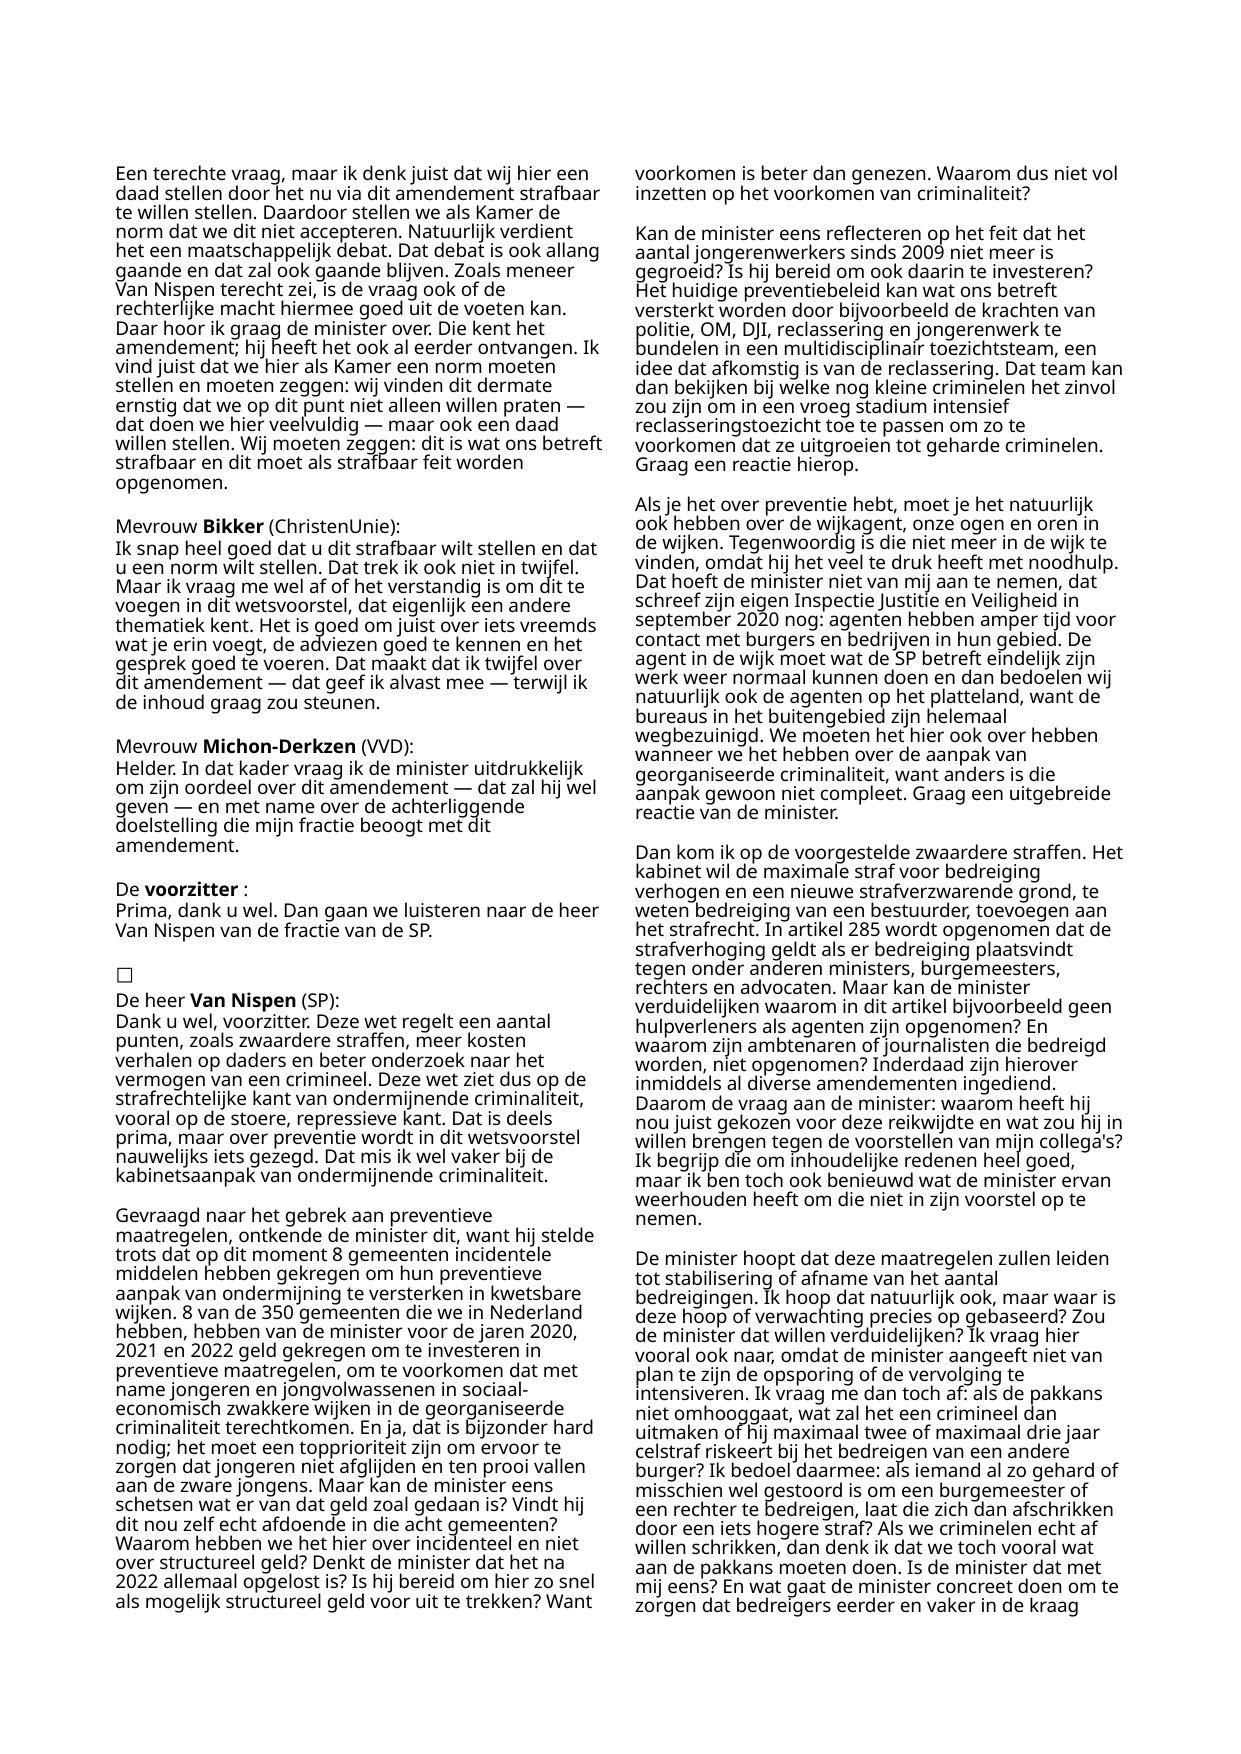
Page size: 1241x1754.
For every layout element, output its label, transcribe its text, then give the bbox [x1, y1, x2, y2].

text Mevrouw Michon-Derkzen (VVD): [115, 734, 605, 759]
text Mevrouw Bikker (ChristenUnie): [115, 514, 605, 539]
text De voorzitter : [115, 877, 605, 902]
text ⬜ [115, 962, 605, 987]
text Dank u wel, voorzitter. Deze wet regelt een aantal punten, zoals zwaardere straffen, meer kosten verhalen op daders en beter onderzoek naar het vermogen van een crimineel. Deze wet ziet dus op de strafrechtelijke kant van ondermijnende criminaliteit, vooral op de stoere, repressieve kant. Dat is deels prima, maar over preventie wordt in dit wetsvoorstel nauwelijks iets gezegd. Dat mis ik wel vaker bij de kabinetsaanpak van ondermijnende criminaliteit. [115, 1013, 605, 1187]
text Helder. In dat kader vraag ik de minister uitdrukkelijk om zijn oordeel over dit amendement — dat zal hij wel geven — en met name over de achterliggende doelstelling die mijn fractie beoogt met dit amendement. [115, 759, 605, 856]
text Prima, dank u wel. Dan gaan we luisteren naar de heer Van Nispen van de fractie van de SP. [115, 902, 605, 941]
text De heer Van Nispen (SP): [115, 987, 605, 1013]
text Kan de minister eens reflecteren op het feit dat het aantal jongerenwerkers sinds 2009 niet meer is gegroeid? Is hij bereid om ook daarin te investeren? Het huidige preventiebeleid kan wat ons betreft versterkt worden door bijvoorbeeld de krachten van politie, OM, DJI, reclassering en jongerenwerk te bundelen in een multidisciplinair toezichtsteam, een idee dat afkomstig is van de reclassering. Dat team kan dan bekijken bij welke nog kleine criminelen het zinvol zou zijn om in een vroeg stadium intensief reclasseringstoezicht toe te passen om zo te voorkomen dat ze uitgroeien tot geharde criminelen. Graag een reactie hierop. [635, 224, 1125, 475]
text Gevraagd naar het gebrek aan preventieve maatregelen, ontkende de minister dit, want hij stelde trots dat op dit moment 8 gemeenten incidentele middelen hebben gekregen om hun preventieve aanpak van ondermijning te versterken in kwetsbare wijken. 8 van de 350 gemeenten die we in Nederland hebben, hebben van de minister voor de jaren 2020, 2021 en 2022 geld gekregen om te investeren in preventieve maatregelen, om te voorkomen dat met name jongeren en jongvolwassenen in sociaal-economisch zwakkere wijken in de georganiseerde criminaliteit terechtkomen. En ja, dat is bijzonder hard nodig; het moet een topprioriteit zijn om ervoor te zorgen dat jongeren niet afglijden en ten prooi vallen aan de zware jongens. Maar kan de minister eens schetsen wat er van dat geld zoal gedaan is? Vindt hij dit nou zelf echt afdoende in die acht gemeenten? Waarom hebben we het hier over incidenteel en niet over structureel geld? Denkt de minister dat het na 2022 allemaal opgelost is? Is hij bereid om hier zo snel als mogelijk structureel geld voor uit te trekken? Want [115, 1207, 605, 1612]
text Als je het over preventie hebt, moet je het natuurlijk ook hebben over de wijkagent, onze ogen en oren in de wijken. Tegenwoordig is die niet meer in de wijk te vinden, omdat hij het veel te druk heeft met noodhulp. Dat hoeft de minister niet van mij aan te nemen, dat schreef zijn eigen Inspectie Justitie en Veiligheid in september 2020 nog: agenten hebben amper tijd voor contact met burgers en bedrijven in hun gebied. De agent in de wijk moet wat de SP betreft eindelijk zijn werk weer normaal kunnen doen en dan bedoelen wij natuurlijk ook de agenten op het platteland, want de bureaus in het buitengebied zijn helemaal wegbezuinigd. We moeten het hier ook over hebben wanneer we het hebben over de aanpak van georganiseerde criminaliteit, want anders is die aanpak gewoon niet compleet. Graag een uitgebreide reactie van de minister. [635, 496, 1125, 823]
text De minister hoopt dat deze maatregelen zullen leiden tot stabilisering of afname van het aantal bedreigingen. Ik hoop dat natuurlijk ook, maar waar is deze hoop of verwachting precies op gebaseerd? Zou de minister dat willen verduidelijken? Ik vraag hier vooral ook naar, omdat de minister aangeeft niet van plan te zijn de opsporing of de vervolging te intensiveren. Ik vraag me dan toch af: als de pakkans niet omhooggaat, wat zal het een crimineel dan uitmaken of hij maximaal twee of maximaal drie jaar celstraf riskeert bij het bedreigen van een andere burger? Ik bedoel daarmee: als iemand al zo gehard of misschien wel gestoord is om een burgemeester of een rechter te bedreigen, laat die zich dan afschrikken door een iets hogere straf? Als we criminelen echt af willen schrikken, dan denk ik dat we toch vooral wat aan de pakkans moeten doen. Is de minister dat met mij eens? En wat gaat de minister concreet doen om te zorgen dat bedreigers eerder en vaker in de kraag [635, 1250, 1125, 1616]
text Dan kom ik op de voorgestelde zwaardere straffen. Het kabinet wil de maximale straf voor bedreiging verhogen en een nieuwe strafverzwarende grond, te weten bedreiging van een bestuurder, toevoegen aan het strafrecht. In artikel 285 wordt opgenomen dat de strafverhoging geldt als er bedreiging plaatsvindt tegen onder anderen ministers, burgemeesters, rechters en advocaten. Maar kan de minister verduidelijken waarom in dit artikel bijvoorbeeld geen hulpverleners als agenten zijn opgenomen? En waarom zijn ambtenaren of journalisten die bedreigd worden, niet opgenomen? Inderdaad zijn hierover inmiddels al diverse amendementen ingediend. Daarom de vraag aan de minister: waarom heeft hij nou juist gekozen voor deze reikwijdte en wat zou hij in willen brengen tegen de voorstellen van mijn collega's? Ik begrijp die om inhoudelijke redenen heel goed, maar ik ben toch ook benieuwd wat de minister ervan weerhouden heeft om die niet in zijn voorstel op te nemen. [635, 844, 1125, 1229]
text voorkomen is beter dan genezen. Waarom dus niet vol inzetten op het voorkomen van criminaliteit? [635, 165, 1125, 204]
text Ik snap heel goed dat u dit strafbaar wilt stellen en dat u een norm wilt stellen. Dat trek ik ook niet in twijfel. Maar ik vraag me wel af of het verstandig is om dit te voegen in dit wetsvoorstel, dat eigenlijk een andere thematiek kent. Het is goed om juist over iets vreemds wat je erin voegt, de adviezen goed te kennen en het gesprek goed te voeren. Dat maakt dat ik twijfel over dit amendement — dat geef ik alvast mee — terwijl ik de inhoud graag zou steunen. [115, 539, 605, 713]
text Een terechte vraag, maar ik denk juist dat wij hier een daad stellen door het nu via dit amendement strafbaar te willen stellen. Daardoor stellen we als Kamer de norm dat we dit niet accepteren. Natuurlijk verdient het een maatschappelijk debat. Dat debat is ook allang gaande en dat zal ook gaande blijven. Zoals meneer Van Nispen terecht zei, is de vraag ook of de rechterlijke macht hiermee goed uit de voeten kan. Daar hoor ik graag de minister over. Die kent het amendement; hij heeft het ook al eerder ontvangen. Ik vind juist dat we hier als Kamer een norm moeten stellen en moeten zeggen: wij vinden dit dermate ernstig dat we op dit punt niet alleen willen praten — dat doen we hier veelvuldig — maar ook een daad willen stellen. Wij moeten zeggen: dit is wat ons betreft strafbaar en dit moet als strafbaar feit worden opgenomen. [115, 165, 605, 493]
